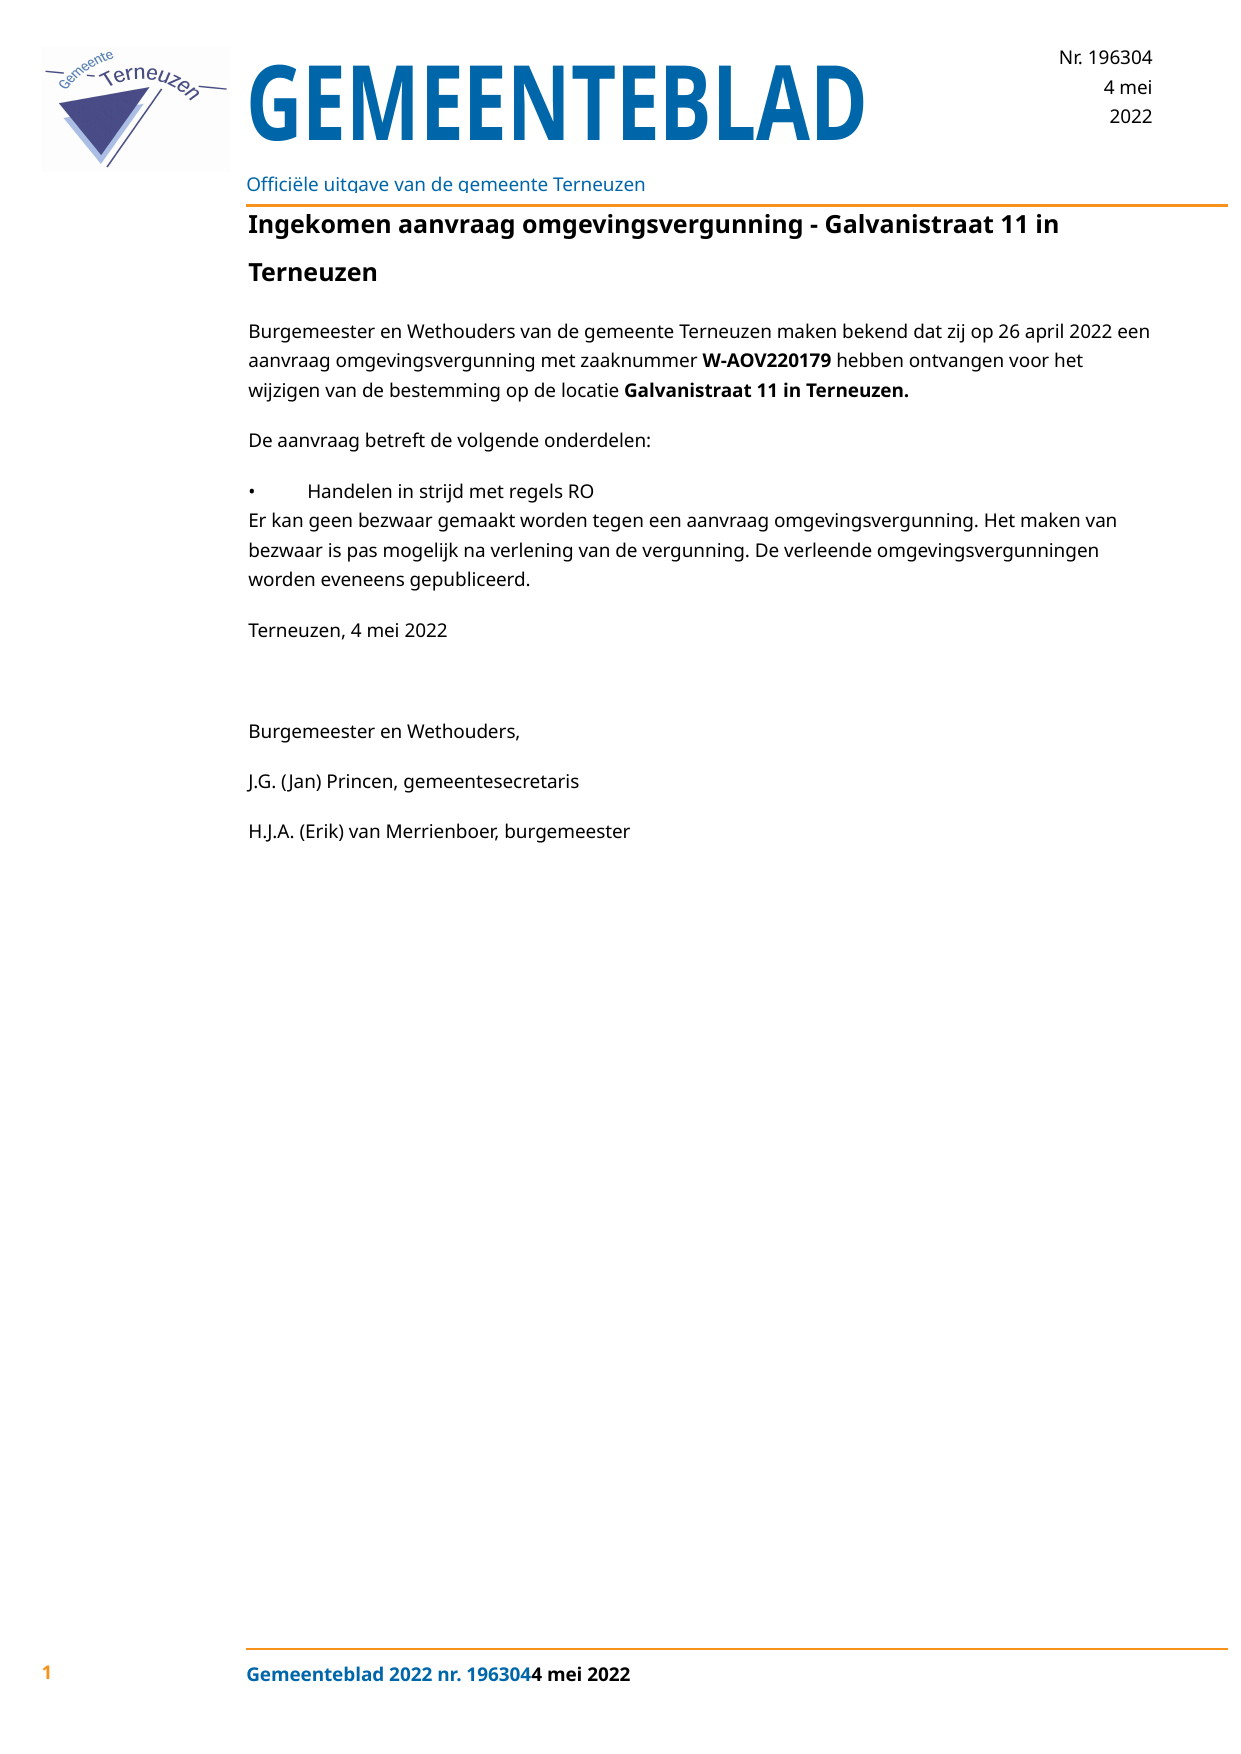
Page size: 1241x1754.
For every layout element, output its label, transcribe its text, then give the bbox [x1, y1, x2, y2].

text Burgemeester en Wethouders, [248, 718, 1152, 744]
text Er kan geen bezwaar gemaakt worden tegen een aanvraag omgevingsvergunning. Het maken van bezwaar is pas mogelijk na verlening van de vergunning. De verleende omgevingsvergunningen worden eveneens gepubliceerd. [248, 507, 1152, 592]
text De aanvraag betreft de volgende onderdelen: [248, 427, 1152, 453]
picture [41, 47, 231, 172]
text Burgemeester en Wethouders van de gemeente Terneuzen maken bekend dat zij op 26 april 2022 een aanvraag omgevingsvergunning met zaaknummer W-AOV220179 hebben ontvangen voor het wijzigen van de bestemming op de locatie Galvanistraat 11 in Terneuzen. [248, 318, 1152, 403]
text Terneuzen, 4 mei 2022 [248, 617, 1152, 643]
list Handelen in strijd met regels RO [248, 478, 1152, 504]
text Ingekomen aanvraag omgevingsvergunning - Galvanistraat 11 in Terneuzen [248, 207, 1152, 288]
text H.J.A. (Erik) van Merrienboer, burgemeester [248, 819, 1152, 844]
text J.G. (Jan) Princen, gemeentesecretaris [248, 768, 1152, 794]
